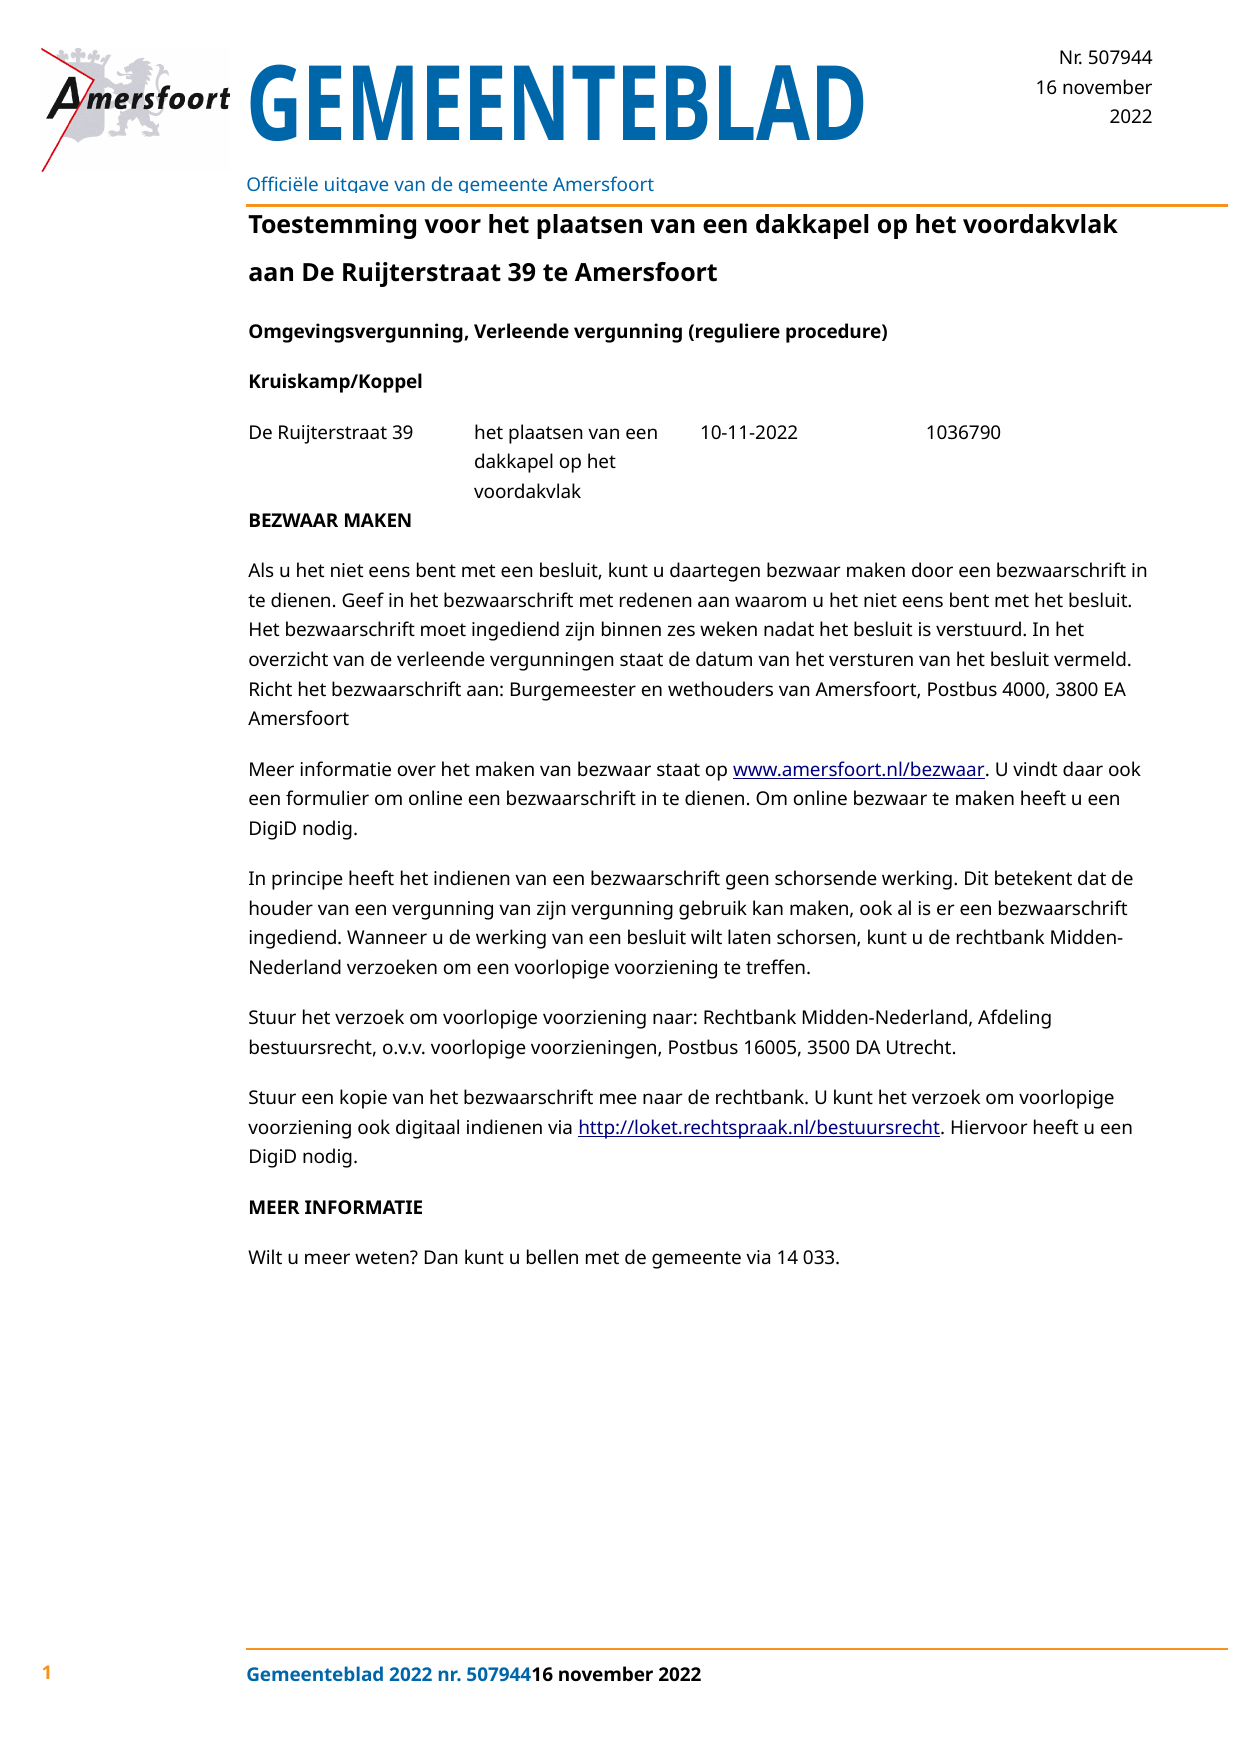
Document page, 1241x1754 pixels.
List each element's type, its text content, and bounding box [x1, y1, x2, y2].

text Meer informatie over het maken van bezwaar staat op www.amersfoort.nl/bezwaar. U vindt daar ook een formulier om online een bezwaarschrift in te dienen. Om online bezwaar te maken heeft u een DigiD nodig. [248, 756, 1152, 841]
table_header De Ruijterstraat 39 [248, 419, 474, 504]
picture [41, 47, 231, 172]
text Stuur een kopie van het bezwaarschrift mee naar de rechtbank. U kunt het verzoek om voorlopige voorziening ook digitaal indienen via http://loket.rechtspraak.nl/bestuursrecht. Hiervoor heeft u een DigiD nodig. [248, 1084, 1152, 1169]
table_header 1036790 [926, 419, 1152, 504]
text Kruiskamp/Koppel [248, 368, 1152, 394]
text Omgevingsvergunning, Verleende vergunning (reguliere procedure) [248, 318, 1152, 344]
text BEZWAAR MAKEN [248, 507, 1152, 533]
text Toestemming voor het plaatsen van een dakkapel op het voordakvlak aan De Ruijterstraat 39 te Amersfoort [248, 207, 1152, 288]
text In principe heeft het indienen van een bezwaarschrift geen schorsende werking. Dit betekent dat de houder van een vergunning van zijn vergunning gebruik kan maken, ook al is er een bezwaarschrift ingediend. Wanneer u de werking van een besluit wilt laten schorsen, kunt u de rechtbank Midden-Nederland verzoeken om een voorlopige voorziening te treffen. [248, 865, 1152, 980]
text MEER INFORMATIE [248, 1194, 1152, 1220]
table_header 10-11-2022 [700, 419, 926, 504]
text Stuur het verzoek om voorlopige voorziening naar: Rechtbank Midden-Nederland, Afdeling bestuursrecht, o.v.v. voorlopige voorzieningen, Postbus 16005, 3500 DA Utrecht. [248, 1004, 1152, 1060]
table_header het plaatsen van een dakkapel op het voordakvlak [474, 419, 700, 504]
text Als u het niet eens bent met een besluit, kunt u daartegen bezwaar maken door een bezwaarschrift in te dienen. Geef in het bezwaarschrift met redenen aan waarom u het niet eens bent met het besluit. Het bezwaarschrift moet ingediend zijn binnen zes weken nadat het besluit is verstuurd. In het overzicht van de verleende vergunningen staat de datum van het versturen van het besluit vermeld. Richt het bezwaarschrift aan: Burgemeester en wethouders van Amersfoort, Postbus 4000, 3800 EA Amersfoort [248, 557, 1152, 731]
text Wilt u meer weten? Dan kunt u bellen met de gemeente via 14 033. [248, 1244, 1152, 1270]
